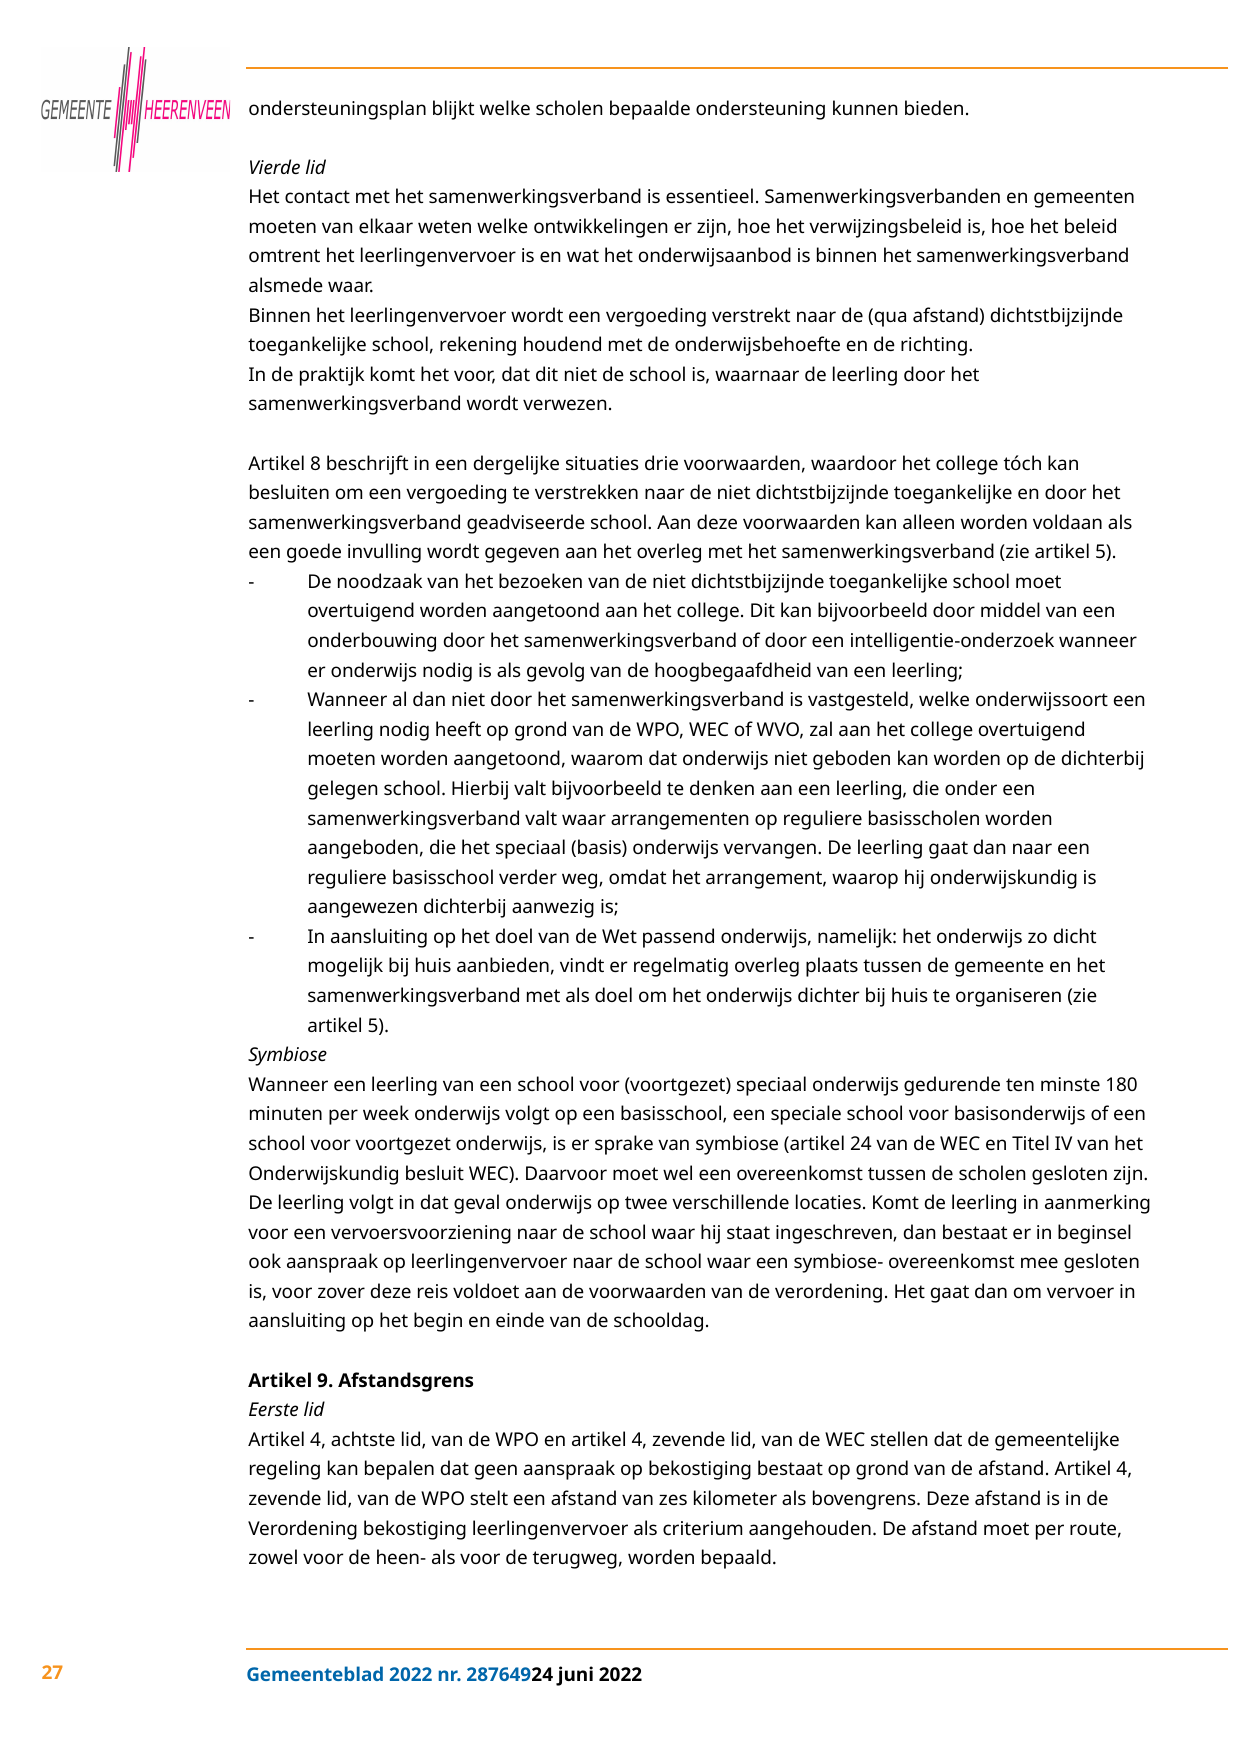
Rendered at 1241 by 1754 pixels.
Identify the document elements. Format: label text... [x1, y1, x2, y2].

list Wanneer al dan niet door het samenwerkingsverband is vastgesteld, welke onderwijssoort een leerling nodig heeft op grond van de WPO, WEC of WVO, zal aan het college overtuigend moeten worden aangetoond, waarom dat onderwijs niet geboden kan worden op de dichterbij gelegen school. Hierbij valt bijvoorbeeld te denken aan een leerling, die onder een samenwerkingsverband valt waar arrangementen op reguliere basisscholen worden aangeboden, die het speciaal (basis) onderwijs vervangen. De leerling gaat dan naar een reguliere basisschool verder weg, omdat het arrangement, waarop hij onderwijskundig is aangewezen dichterbij aanwezig is; [248, 686, 1152, 919]
text Het contact met het samenwerkingsverband is essentieel. Samenwerkingsverbanden en gemeenten moeten van elkaar weten welke ontwikkelingen er zijn, hoe het verwijzingsbeleid is, hoe het beleid omtrent het leerlingenvervoer is en wat het onderwijsaanbod is binnen het samenwerkingsverband alsmede waar. [248, 183, 1152, 298]
text Symbiose [248, 1041, 1152, 1067]
text ondersteuningsplan blijkt welke scholen bepaalde ondersteuning kunnen bieden. [248, 95, 1152, 121]
text Binnen het leerlingenvervoer wordt een vergoeding verstrekt naar de (qua afstand) dichtstbijzijnde toegankelijke school, rekening houdend met de onderwijsbehoefte en de richting. [248, 302, 1152, 357]
text In de praktijk komt het voor, dat dit niet de school is, waarnaar de leerling door het samenwerkingsverband wordt verwezen. [248, 361, 1152, 416]
text Artikel 4, achtste lid, van de WPO en artikel 4, zevende lid, van de WEC stellen dat de gemeentelijke regeling kan bepalen dat geen aanspraak op bekostiging bestaat op grond van de afstand. Artikel 4, zevende lid, van de WPO stelt een afstand van zes kilometer als bovengrens. Deze afstand is in de Verordening bekostiging leerlingenvervoer als criterium aangehouden. De afstand moet per route, zowel voor de heen- als voor de terugweg, worden bepaald. [248, 1426, 1152, 1570]
text Wanneer een leerling van een school voor (voortgezet) speciaal onderwijs gedurende ten minste 180 minuten per week onderwijs volgt op een basisschool, een speciale school voor basisonderwijs of een school voor voortgezet onderwijs, is er sprake van symbiose (artikel 24 van de WEC en Titel IV van het Onderwijskundig besluit WEC). Daarvoor moet wel een overeenkomst tussen de scholen gesloten zijn. De leerling volgt in dat geval onderwijs op twee verschillende locaties. Komt de leerling in aanmerking voor een vervoersvoorziening naar de school waar hij staat ingeschreven, dan bestaat er in beginsel ook aanspraak op leerlingenvervoer naar de school waar een symbiose- overeenkomst mee gesloten is, voor zover deze reis voldoet aan de voorwaarden van de verordening. Het gaat dan om vervoer in aansluiting op het begin en einde van de schooldag. [248, 1071, 1152, 1333]
list In aansluiting op het doel van de Wet passend onderwijs, namelijk: het onderwijs zo dicht mogelijk bij huis aanbieden, vindt er regelmatig overleg plaats tussen de gemeente en het samenwerkingsverband met als doel om het onderwijs dichter bij huis te organiseren (zie artikel 5). [248, 923, 1152, 1038]
text Artikel 9. Afstandsgrens [248, 1367, 1152, 1393]
text Vierde lid [248, 154, 1152, 180]
list De noodzaak van het bezoeken van de niet dichtstbijzijnde toegankelijke school moet overtuigend worden aangetoond aan het college. Dit kan bijvoorbeeld door middel van een onderbouwing door het samenwerkingsverband of door een intelligentie-onderzoek wanneer er onderwijs nodig is als gevolg van de hoogbegaafdheid van een leerling; [248, 568, 1152, 683]
text Eerste lid [248, 1396, 1152, 1422]
text Artikel 8 beschrijft in een dergelijke situaties drie voorwaarden, waardoor het college tóch kan besluiten om een vergoeding te verstrekken naar de niet dichtstbijzijnde toegankelijke en door het samenwerkingsverband geadviseerde school. Aan deze voorwaarden kan alleen worden voldaan als een goede invulling wordt gegeven aan het overleg met het samenwerkingsverband (zie artikel 5). [248, 450, 1152, 564]
picture [41, 47, 231, 172]
